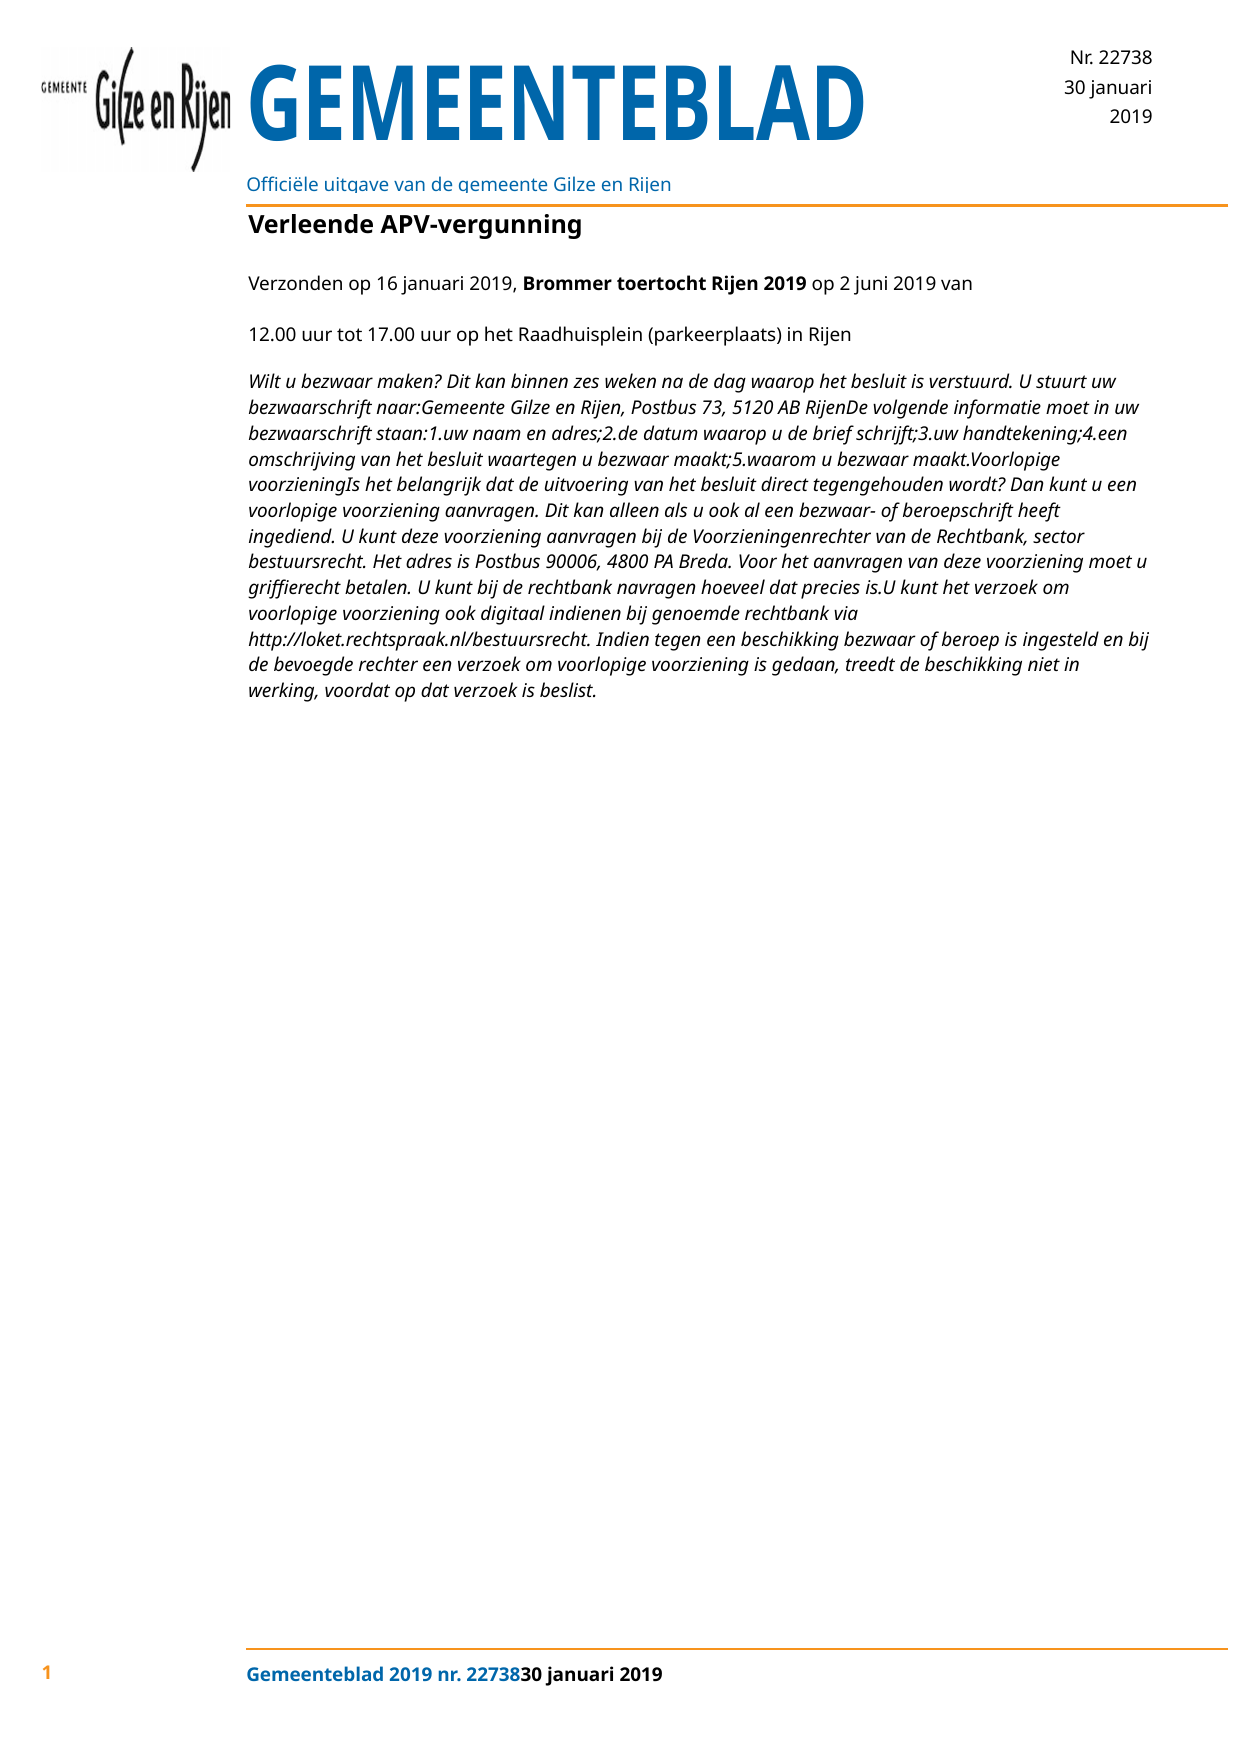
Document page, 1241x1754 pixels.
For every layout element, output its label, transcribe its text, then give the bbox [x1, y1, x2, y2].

text Wilt u bezwaar maken? Dit kan binnen zes weken na de dag waarop het besluit is verstuurd. U stuurt uw bezwaarschrift naar:Gemeente Gilze en Rijen, Postbus 73, 5120 AB RijenDe volgende informatie moet in uw bezwaarschrift staan:1.uw naam en adres;2.de datum waarop u de brief schrijft;3.uw handtekening;4.een omschrijving van het besluit waartegen u bezwaar maakt;5.waarom u bezwaar maakt.Voorlopige voorzieningIs het belangrijk dat de uitvoering van het besluit direct tegengehouden wordt? Dan kunt u een voorlopige voorziening aanvragen. Dit kan alleen als u ook al een bezwaar- of beroepschrift heeft ingediend. U kunt deze voorziening aanvragen bij de Voorzieningenrechter van de Rechtbank, sector bestuursrecht. Het adres is Postbus 90006, 4800 PA Breda. Voor het aanvragen van deze voorziening moet u griffierecht betalen. U kunt bij de rechtbank navragen hoeveel dat precies is.U kunt het verzoek om voorlopige voorziening ook digitaal indienen bij genoemde rechtbank via http://loket.rechtspraak.nl/bestuursrecht. Indien tegen een beschikking bezwaar of beroep is ingesteld en bij de bevoegde rechter een verzoek om voorlopige voorziening is gedaan, treedt de beschikking niet in werking, voordat op dat verzoek is beslist. [248, 368, 1152, 703]
text 12.00 uur tot 17.00 uur op het Raadhuisplein (parkeerplaats) in Rijen [248, 321, 1152, 346]
text Verzonden op 16 januari 2019, Brommer toertocht Rijen 2019 op 2 juni 2019 van [248, 270, 1152, 296]
text Verleende APV-vergunning [248, 207, 1152, 241]
picture [41, 47, 231, 172]
